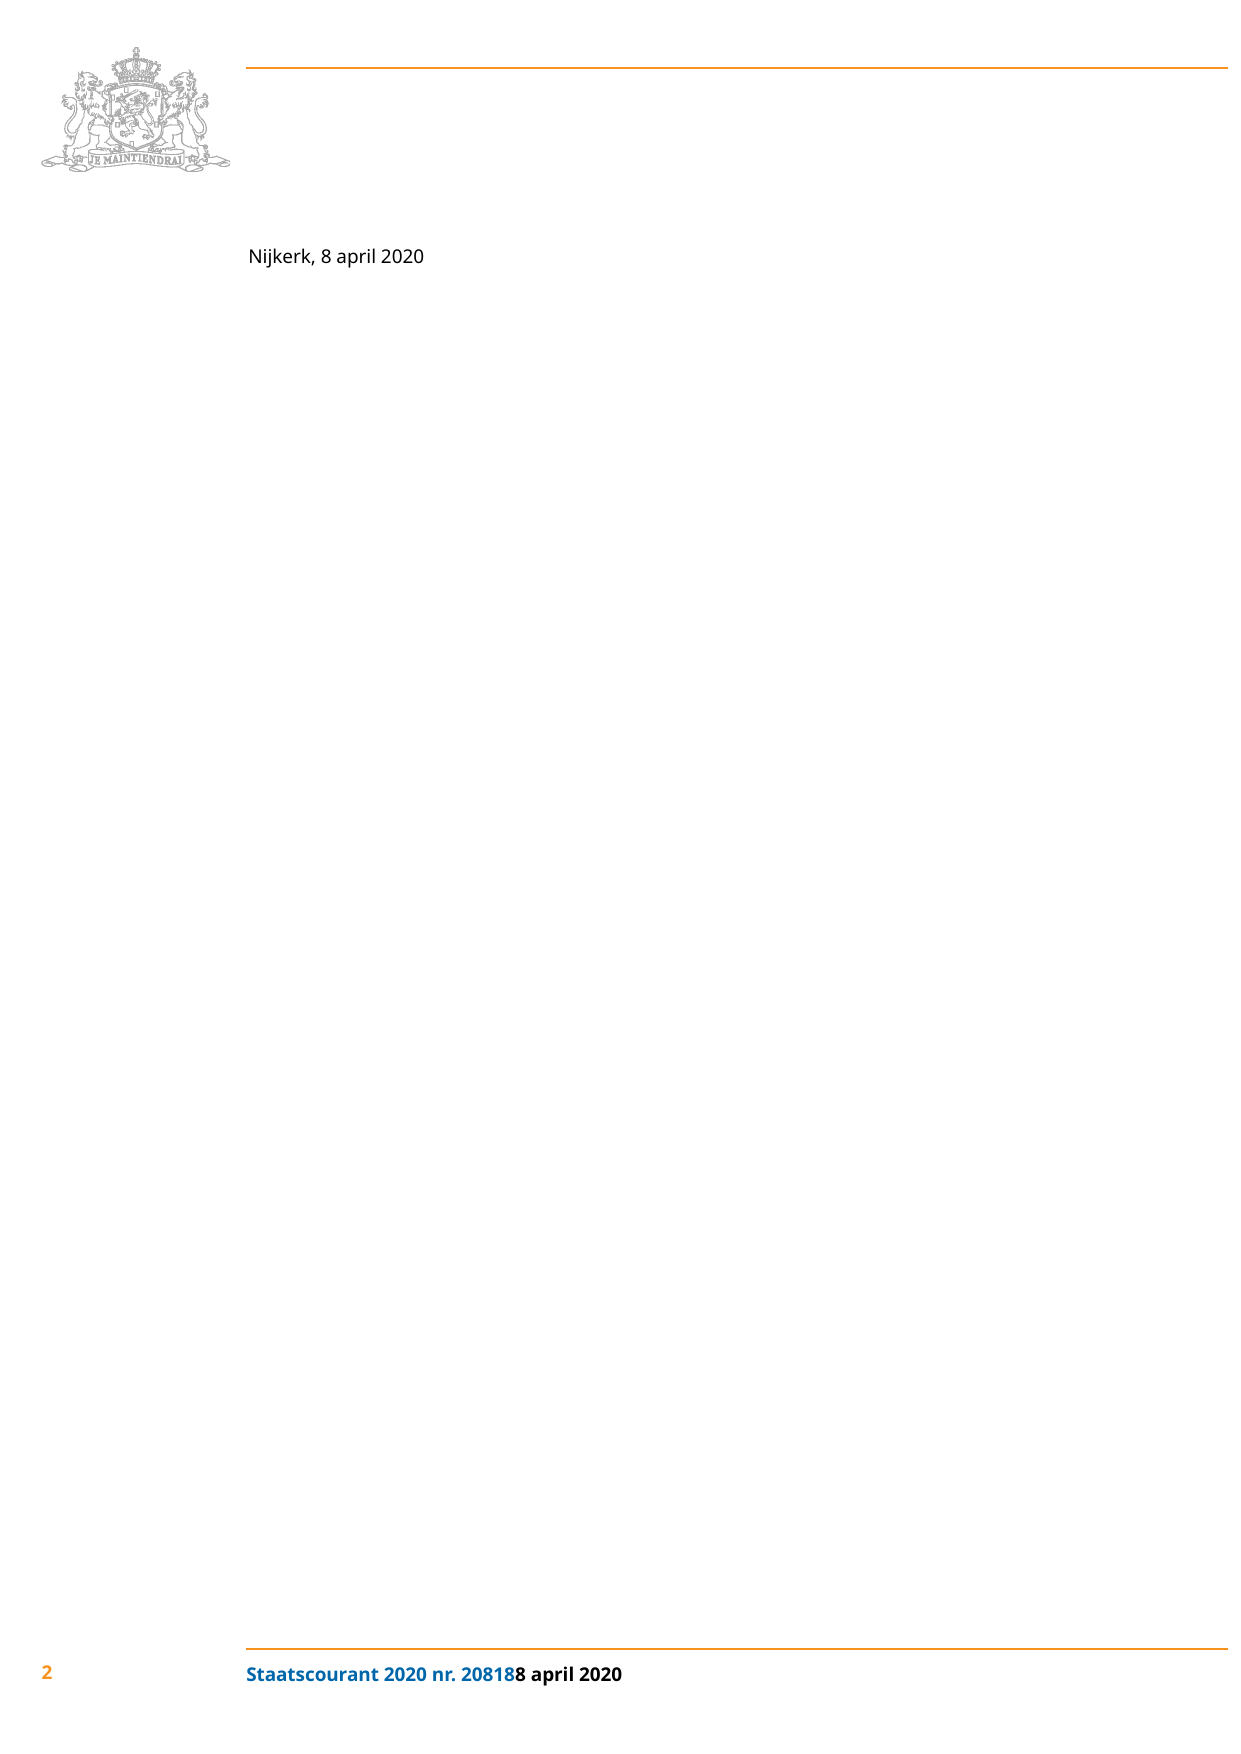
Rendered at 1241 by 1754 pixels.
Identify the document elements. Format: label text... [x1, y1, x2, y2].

picture [41, 47, 231, 172]
text Nijkerk, 8 april 2020 [248, 243, 1152, 269]
